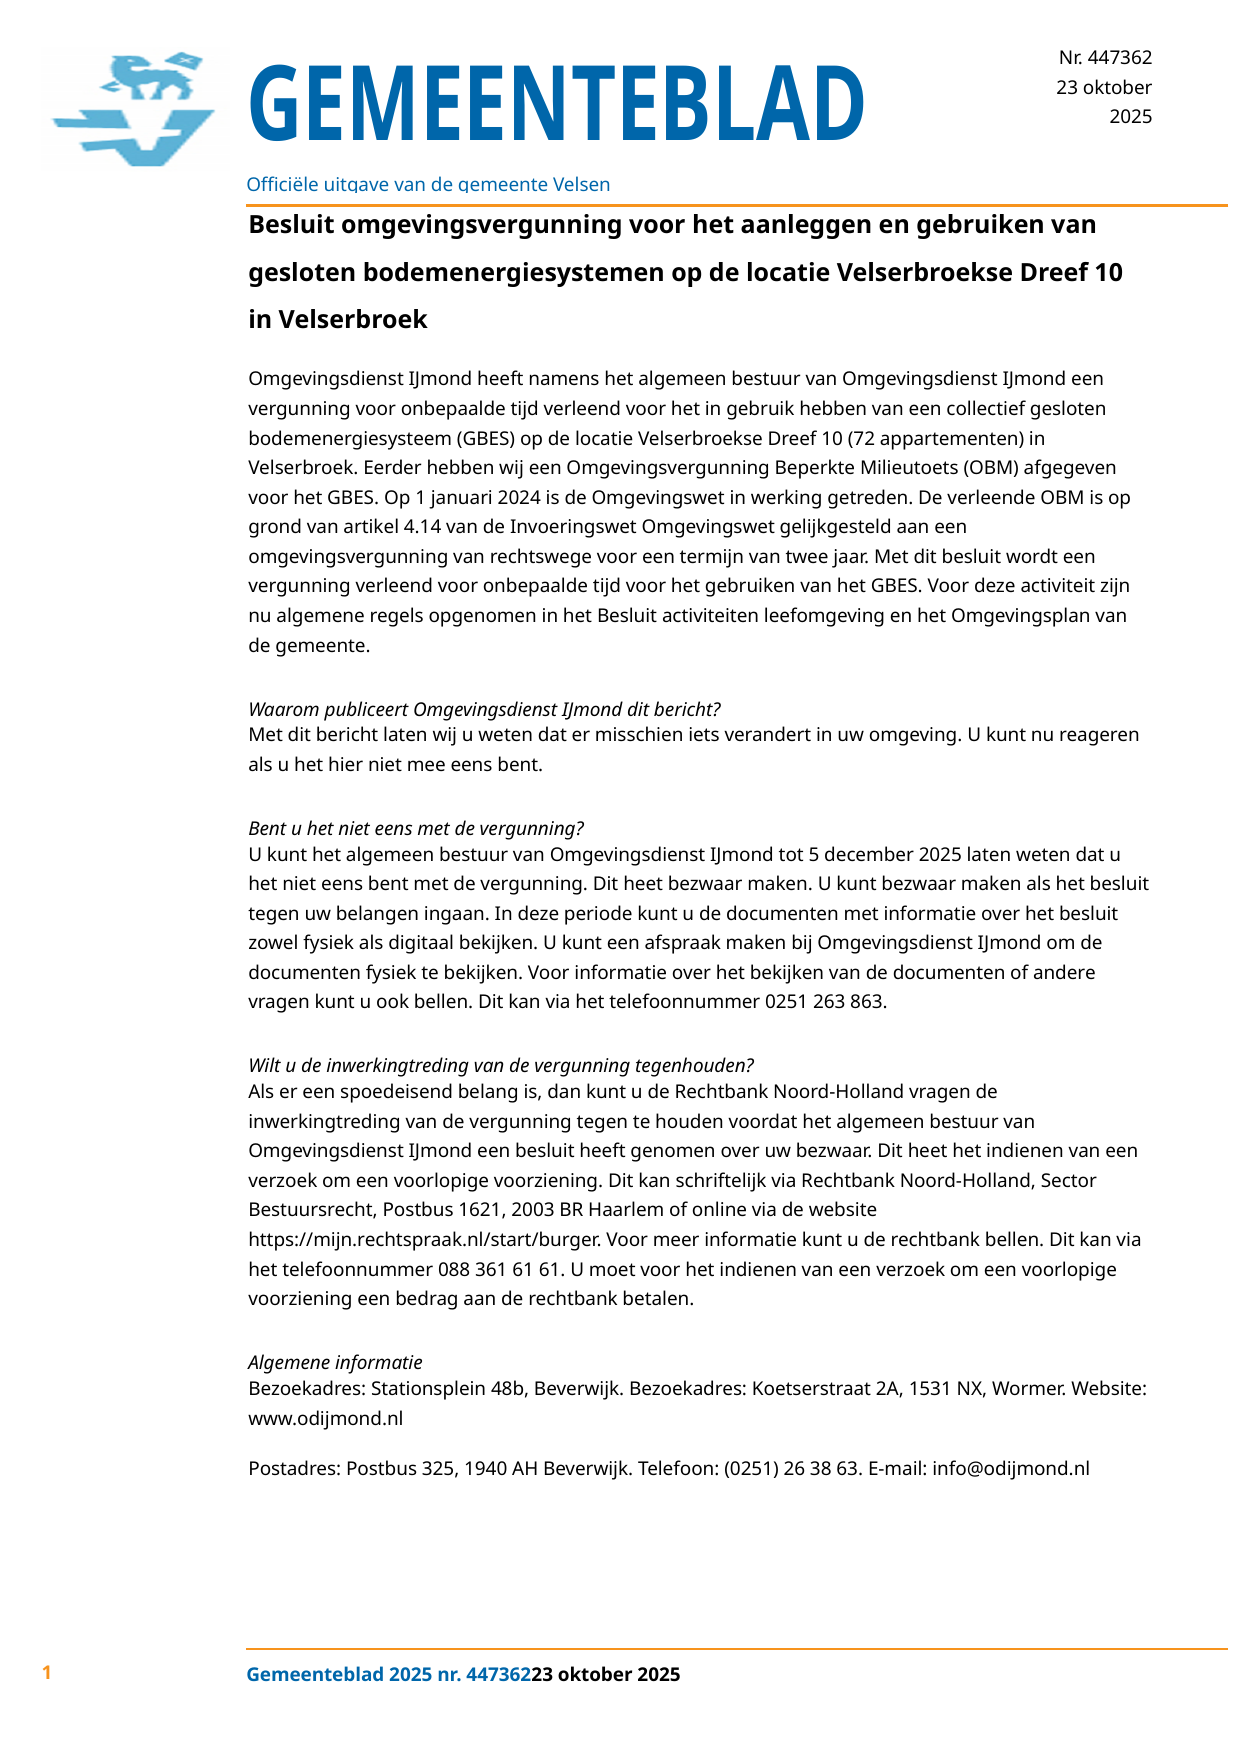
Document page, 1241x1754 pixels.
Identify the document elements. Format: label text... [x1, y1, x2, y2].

text U kunt het algemeen bestuur van Omgevingsdienst IJmond tot 5 december 2025 laten weten dat u het niet eens bent met de vergunning. Dit heet bezwaar maken. U kunt bezwaar maken als het besluit tegen uw belangen ingaan. In deze periode kunt u de documenten met informatie over het besluit zowel fysiek als digitaal bekijken. U kunt een afspraak maken bij Omgevingsdienst IJmond om de documenten fysiek te bekijken. Voor informatie over het bekijken van de documenten of andere vragen kunt u ook bellen. Dit kan via het telefoonnummer 0251 263 863. [248, 841, 1152, 1014]
text Algemene informatie [248, 1349, 1152, 1375]
text Wilt u de inwerkingtreding van de vergunning tegenhouden? [248, 1053, 1152, 1078]
text Omgevingsdienst IJmond heeft namens het algemeen bestuur van Omgevingsdienst IJmond een vergunning voor onbepaalde tijd verleend voor het in gebruik hebben van een collectief gesloten bodemenergiesysteem (GBES) op de locatie Velserbroekse Dreef 10 (72 appartementen) in Velserbroek. Eerder hebben wij een Omgevingsvergunning Beperkte Milieutoets (OBM) afgegeven voor het GBES. Op 1 januari 2024 is de Omgevingswet in werking getreden. De verleende OBM is op grond van artikel 4.14 van de Invoeringswet Omgevingswet gelijkgesteld aan een omgevingsvergunning van rechtswege voor een termijn van twee jaar. Met dit besluit wordt een vergunning verleend voor onbepaalde tijd voor het gebruiken van het GBES. Voor deze activiteit zijn nu algemene regels opgenomen in het Besluit activiteiten leefomgeving en het Omgevingsplan van de gemeente. [248, 366, 1152, 657]
text Postadres: Postbus 325, 1940 AH Beverwijk. Telefoon: (0251) 26 38 63. E-mail: info@odijmond.nl [248, 1455, 1152, 1481]
text Waarom publiceert Omgevingsdienst IJmond dit bericht? [248, 696, 1152, 721]
text Besluit omgevingsvergunning voor het aanleggen en gebruiken van gesloten bodemenergiesystemen op de locatie Velserbroekse Dreef 10 in Velserbroek [248, 207, 1152, 336]
text Bezoekadres: Stationsplein 48b, Beverwijk. Bezoekadres: Koetserstraat 2A, 1531 NX, Wormer. Website: www.odijmond.nl [248, 1375, 1152, 1430]
text Met dit bericht laten wij u weten dat er misschien iets verandert in uw omgeving. U kunt nu reageren als u het hier niet mee eens bent. [248, 721, 1152, 777]
picture [41, 47, 231, 172]
text Als er een spoedeisend belang is, dan kunt u de Rechtbank Noord-Holland vragen de inwerkingtreding van de vergunning tegen te houden voordat het algemeen bestuur van Omgevingsdienst IJmond een besluit heeft genomen over uw bezwaar. Dit heet het indienen van een verzoek om een voorlopige voorziening. Dit kan schriftelijk via Rechtbank Noord-Holland, Sector Bestuursrecht, Postbus 1621, 2003 BR Haarlem of online via de website https://mijn.rechtspraak.nl/start/burger. Voor meer informatie kunt u de rechtbank bellen. Dit kan via het telefoonnummer 088 361 61 61. U moet voor het indienen van een verzoek om een voorlopige voorziening een bedrag aan de rechtbank betalen. [248, 1078, 1152, 1311]
text Bent u het niet eens met de vergunning? [248, 815, 1152, 841]
